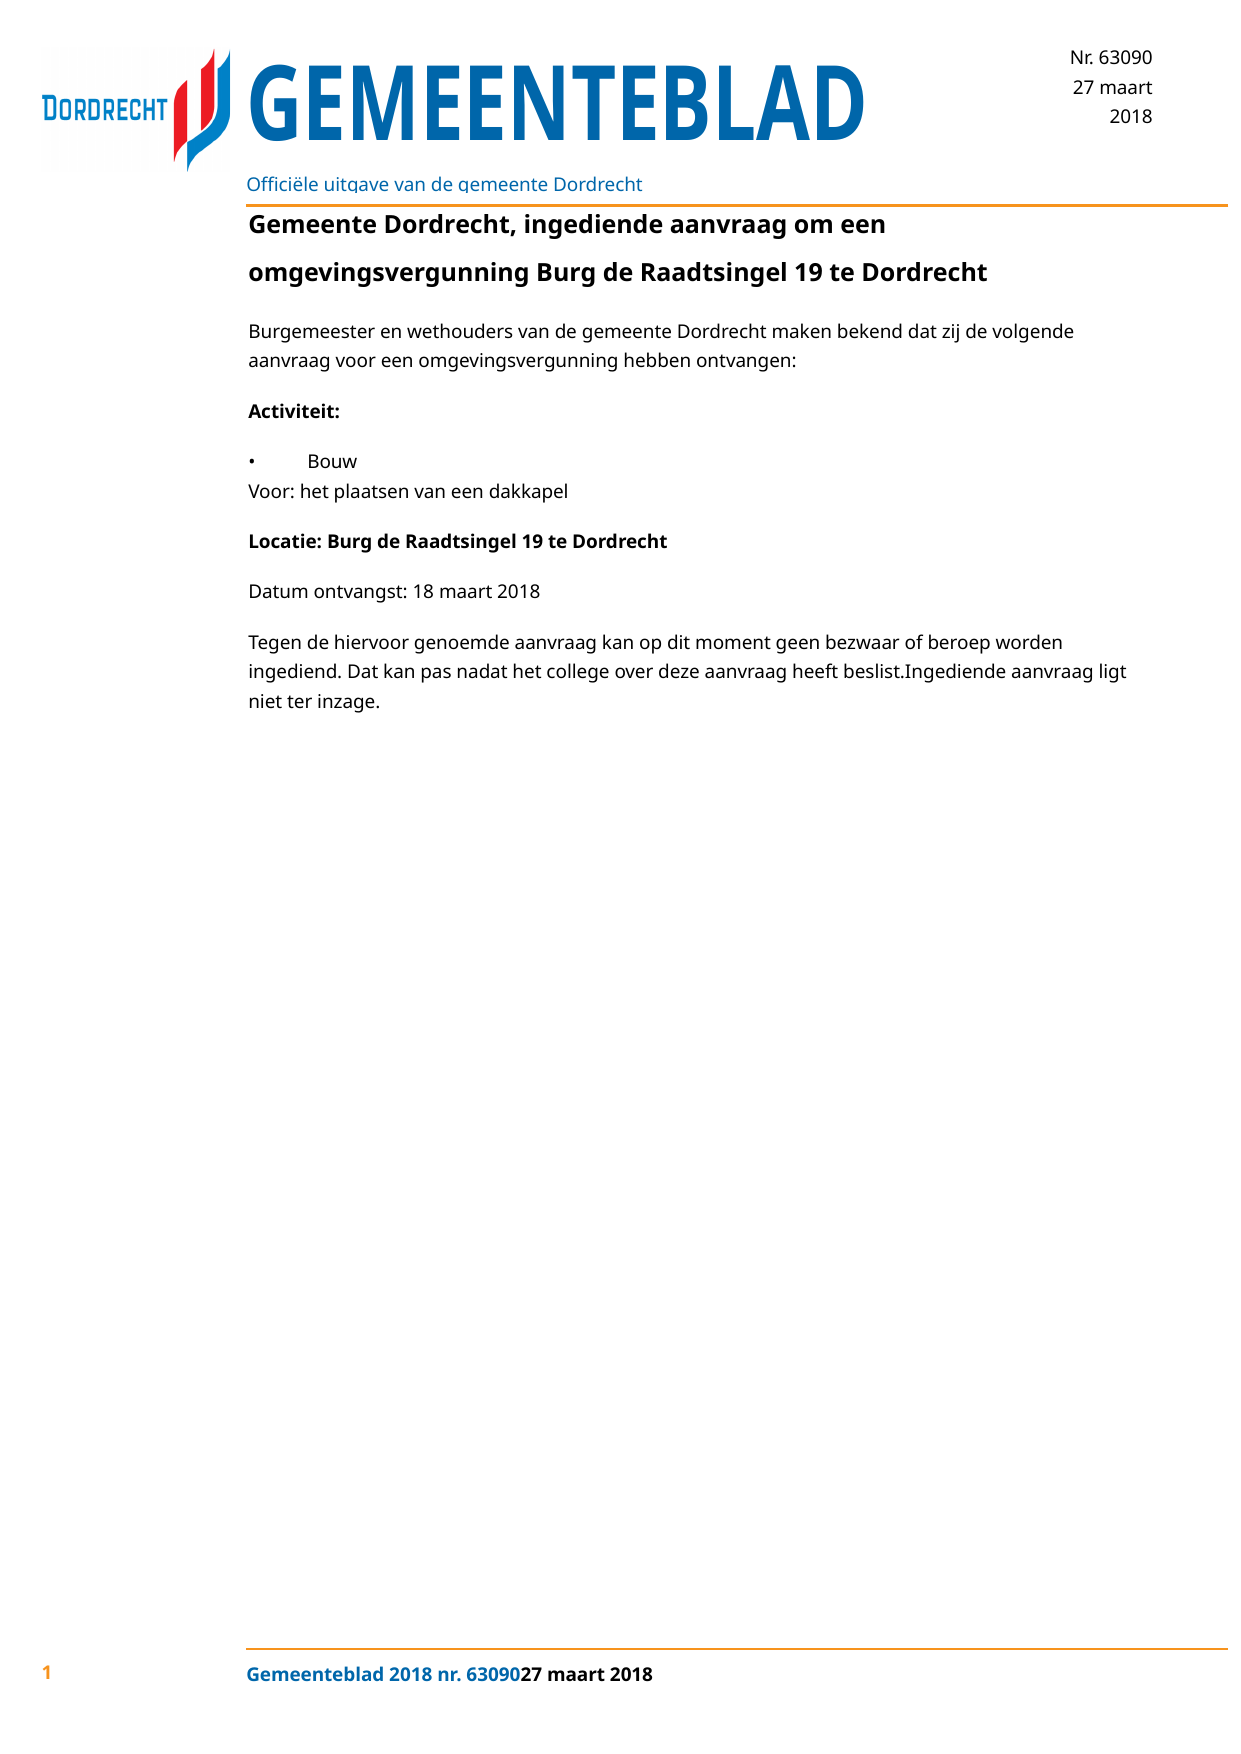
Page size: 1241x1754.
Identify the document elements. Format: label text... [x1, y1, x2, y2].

text Gemeente Dordrecht, ingediende aanvraag om een omgevingsvergunning Burg de Raadtsingel 19 te Dordrecht [248, 207, 1152, 288]
text Tegen de hiervoor genoemde aanvraag kan op dit moment geen bezwaar of beroep worden ingediend. Dat kan pas nadat het college over deze aanvraag heeft beslist.Ingediende aanvraag ligt niet ter inzage. [248, 629, 1152, 714]
text Activiteit: [248, 398, 1152, 424]
picture [41, 47, 231, 172]
text Burgemeester en wethouders van de gemeente Dordrecht maken bekend dat zij de volgende aanvraag voor een omgevingsvergunning hebben ontvangen: [248, 318, 1152, 373]
list Bouw [248, 448, 1152, 474]
text Datum ontvangst: 18 maart 2018 [248, 579, 1152, 604]
text Voor: het plaatsen van een dakkapel [248, 478, 1152, 504]
text Locatie: Burg de Raadtsingel 19 te Dordrecht [248, 528, 1152, 554]
